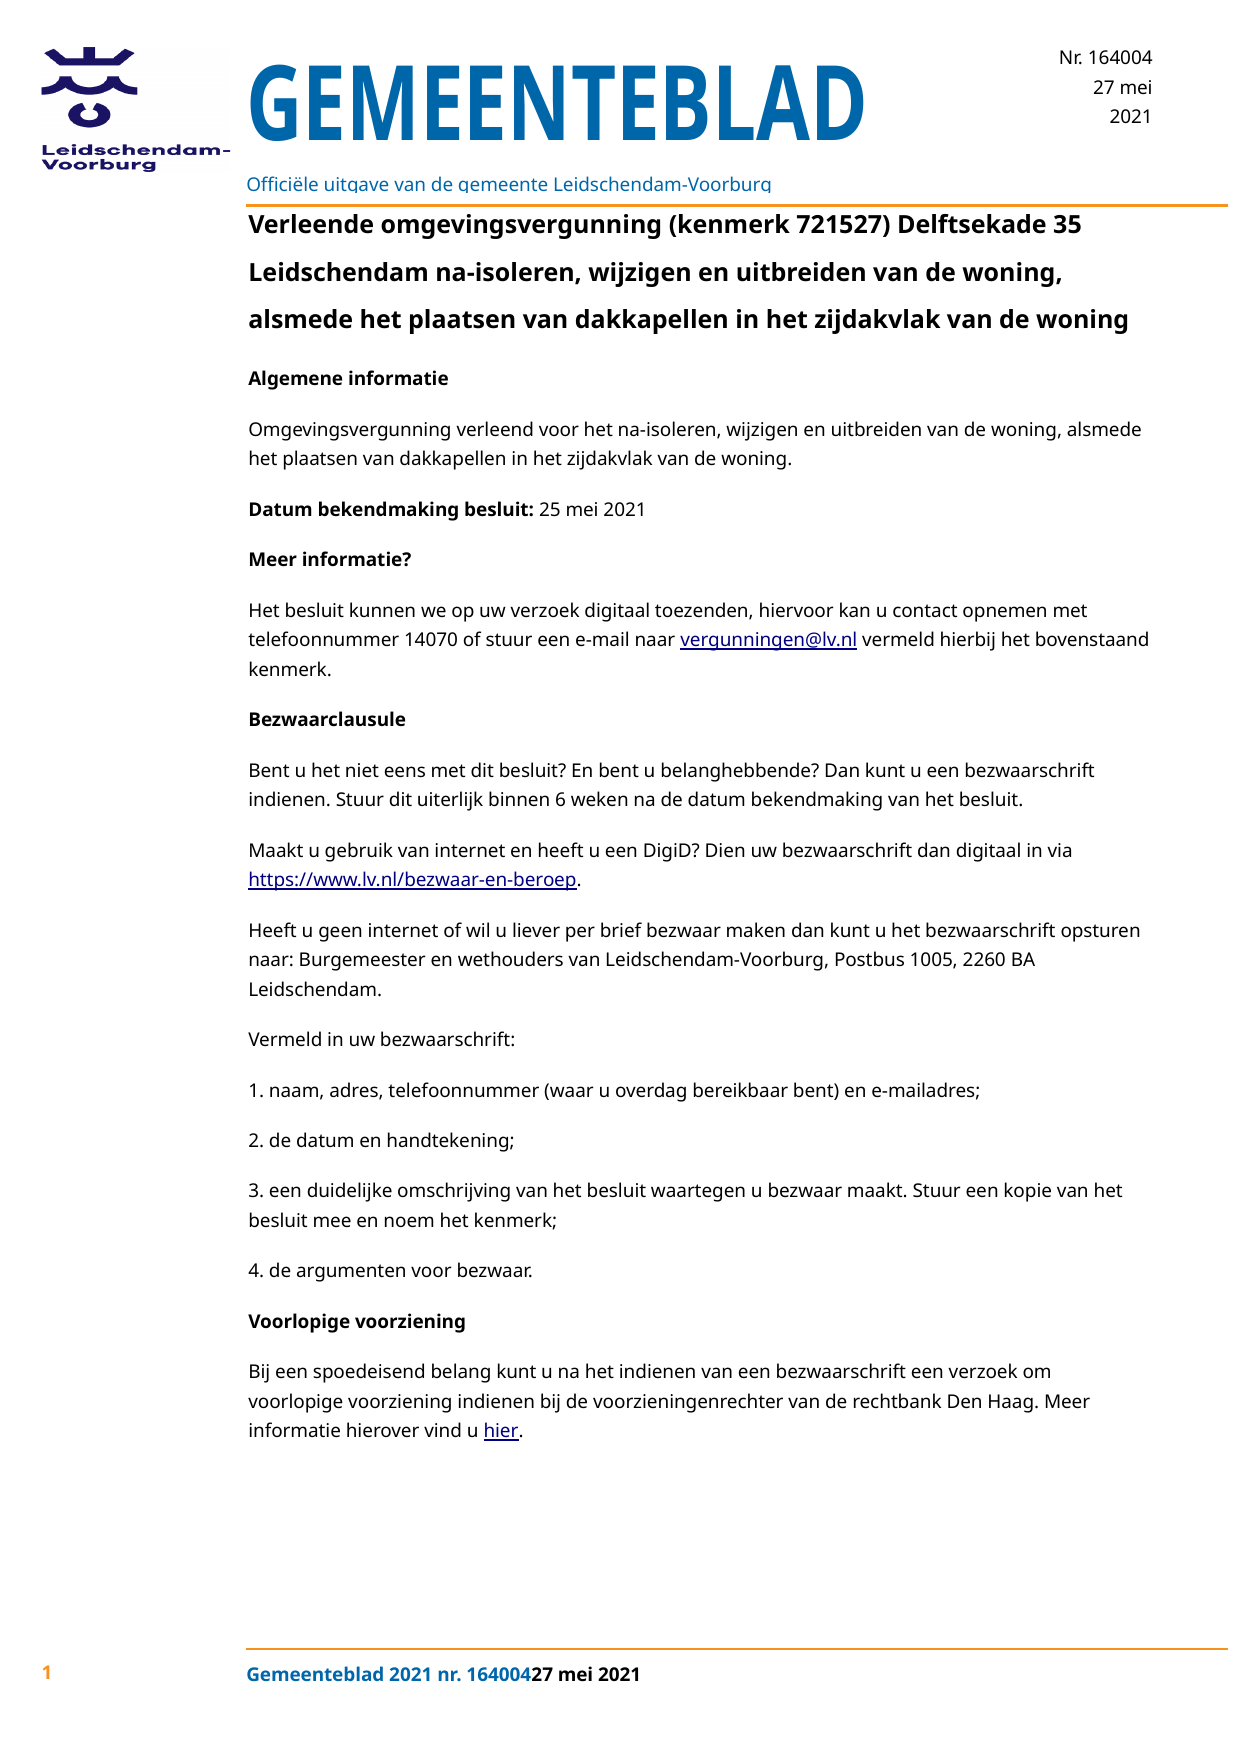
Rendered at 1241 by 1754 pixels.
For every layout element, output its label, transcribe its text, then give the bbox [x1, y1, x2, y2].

text Voorlopige voorziening [248, 1308, 1152, 1334]
text Meer informatie? [248, 546, 1152, 572]
text 1. naam, adres, telefoonnummer (waar u overdag bereikbaar bent) en e-mailadres; [248, 1077, 1152, 1102]
text 3. een duidelijke omschrijving van het besluit waartegen u bezwaar maakt. Stuur een kopie van het besluit mee en noem het kenmerk; [248, 1178, 1152, 1233]
picture [41, 47, 231, 172]
text Heeft u geen internet of wil u liever per brief bezwaar maken dan kunt u het bezwaarschrift opsturen naar: Burgemeester en wethouders van Leidschendam-Voorburg, Postbus 1005, 2260 BA Leidschendam. [248, 917, 1152, 1002]
text Maakt u gebruik van internet en heeft u een DigiD? Dien uw bezwaarschrift dan digitaal in via https://www.lv.nl/bezwaar-en-beroep. [248, 837, 1152, 892]
text Bezwaarclausule [248, 706, 1152, 732]
text Bent u het niet eens met dit besluit? En bent u belanghebbende? Dan kunt u een bezwaarschrift indienen. Stuur dit uiterlijk binnen 6 weken na de datum bekendmaking van het besluit. [248, 757, 1152, 812]
text Algemene informatie [248, 366, 1152, 391]
text Bij een spoedeisend belang kunt u na het indienen van een bezwaarschrift een verzoek om voorlopige voorziening indienen bij de voorzieningenrechter van de rechtbank Den Haag. Meer informatie hierover vind u hier. [248, 1358, 1152, 1443]
text Omgevingsvergunning verleend voor het na-isoleren, wijzigen en uitbreiden van de woning, alsmede het plaatsen van dakkapellen in het zijdakvlak van de woning. [248, 416, 1152, 471]
text 4. de argumenten voor bezwaar. [248, 1258, 1152, 1283]
text 2. de datum en handtekening; [248, 1127, 1152, 1153]
text Verleende omgevingsvergunning (kenmerk 721527) Delftsekade 35 Leidschendam na-isoleren, wijzigen en uitbreiden van de woning, alsmede het plaatsen van dakkapellen in het zijdakvlak van de woning [248, 207, 1152, 336]
text Datum bekendmaking besluit: 25 mei 2021 [248, 496, 1152, 522]
text Vermeld in uw bezwaarschrift: [248, 1026, 1152, 1052]
text Het besluit kunnen we op uw verzoek digitaal toezenden, hiervoor kan u contact opnemen met telefoonnummer 14070 of stuur een e-mail naar vergunningen@lv.nl vermeld hierbij het bovenstaand kenmerk. [248, 597, 1152, 682]
